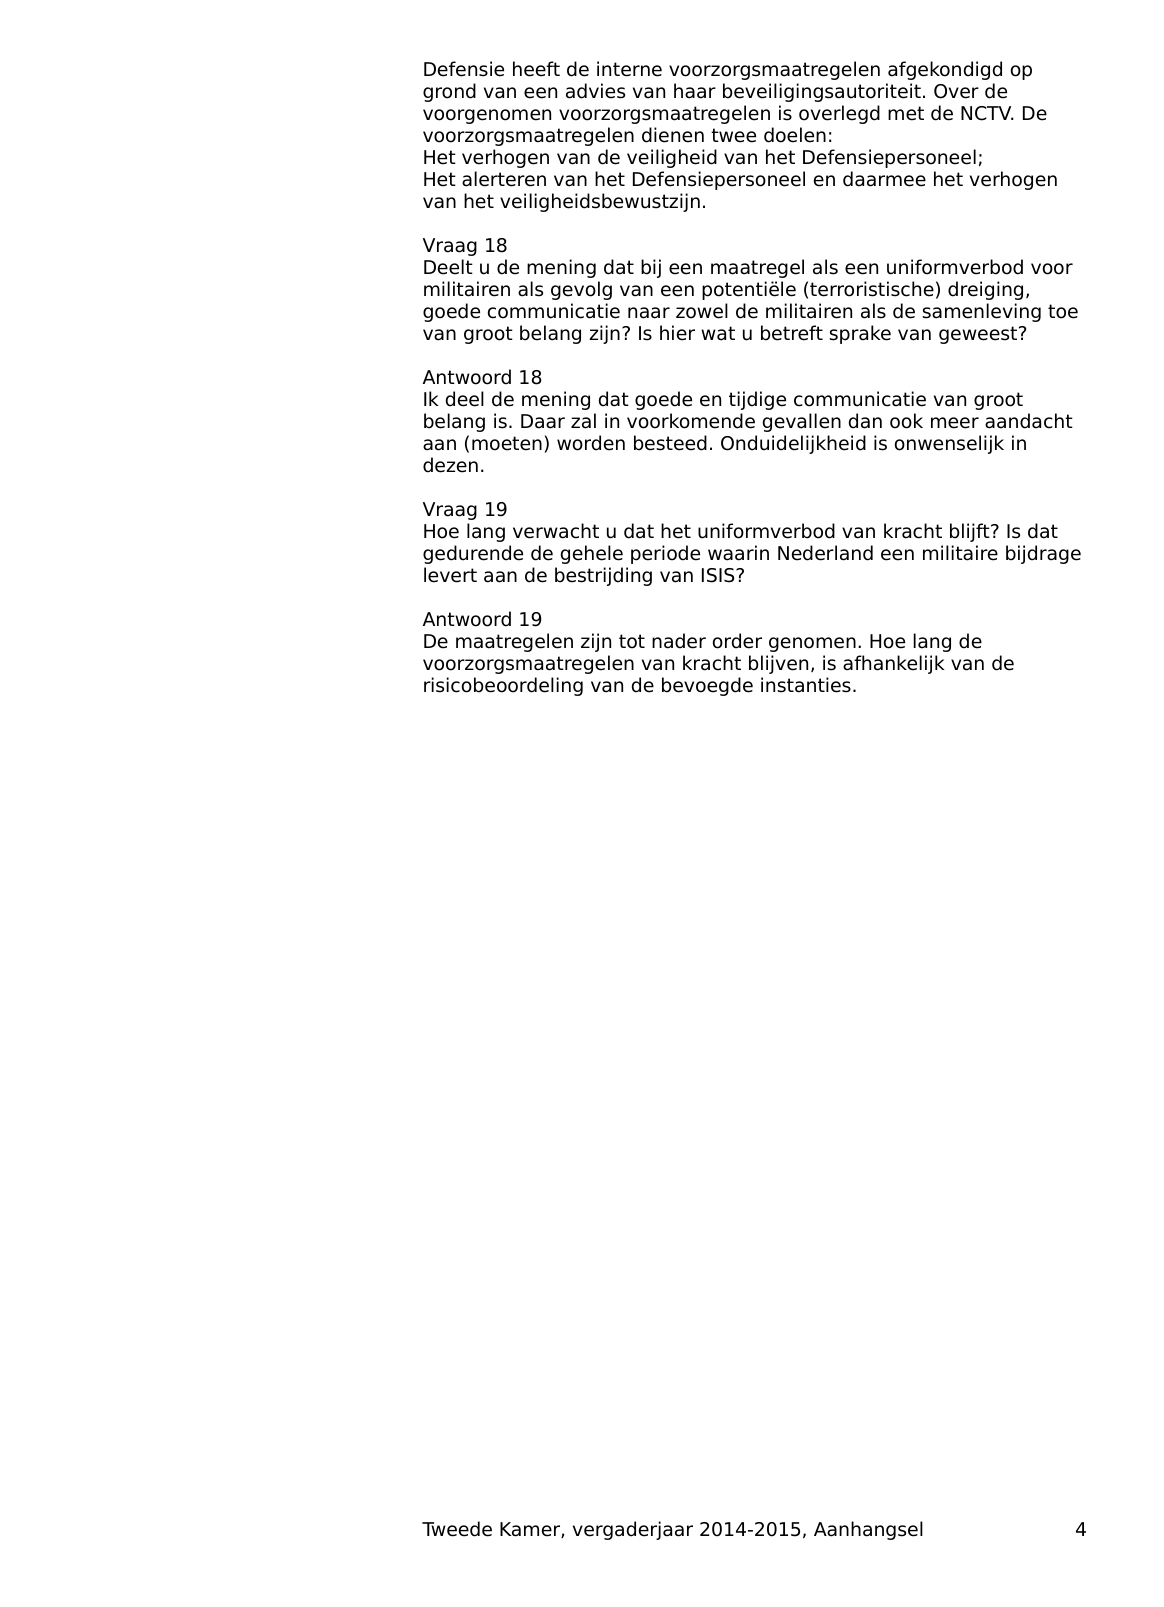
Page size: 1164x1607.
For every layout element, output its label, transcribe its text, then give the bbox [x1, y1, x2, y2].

text Het verhogen van de veiligheid van het Defensiepersoneel; [422, 147, 1087, 169]
text Deelt u de mening dat bij een maatregel als een uniformverbod voor militairen als gevolg van een potentiële (terroristische) dreiging, goede communicatie naar zowel de militairen als de samenleving toe van groot belang zijn? Is hier wat u betreft sprake van geweest? [422, 257, 1087, 345]
text Antwoord 18 [422, 367, 1087, 389]
text Hoe lang verwacht u dat het uniformverbod van kracht blijft? Is dat gedurende de gehele periode waarin Nederland een militaire bijdrage levert aan de bestrijding van ISIS? [422, 521, 1087, 587]
text Het alerteren van het Defensiepersoneel en daarmee het verhogen van het veiligheidsbewustzijn. [422, 169, 1087, 213]
text Ik deel de mening dat goede en tijdige communicatie van groot belang is. Daar zal in voorkomende gevallen dan ook meer aandacht aan (moeten) worden besteed. Onduidelijkheid is onwenselijk in dezen. [422, 389, 1087, 477]
text De maatregelen zijn tot nader order genomen. Hoe lang de voorzorgsmaatregelen van kracht blijven, is afhankelijk van de risicobeoordeling van de bevoegde instanties. [422, 631, 1087, 697]
text Vraag 18 [422, 235, 1087, 257]
text Antwoord 19 [422, 609, 1087, 631]
text Defensie heeft de interne voorzorgsmaatregelen afgekondigd op grond van een advies van haar beveiligingsautoriteit. Over de voorgenomen voorzorgsmaatregelen is overlegd met de NCTV. De voorzorgsmaatregelen dienen twee doelen: [422, 59, 1087, 147]
text Vraag 19 [422, 499, 1087, 521]
